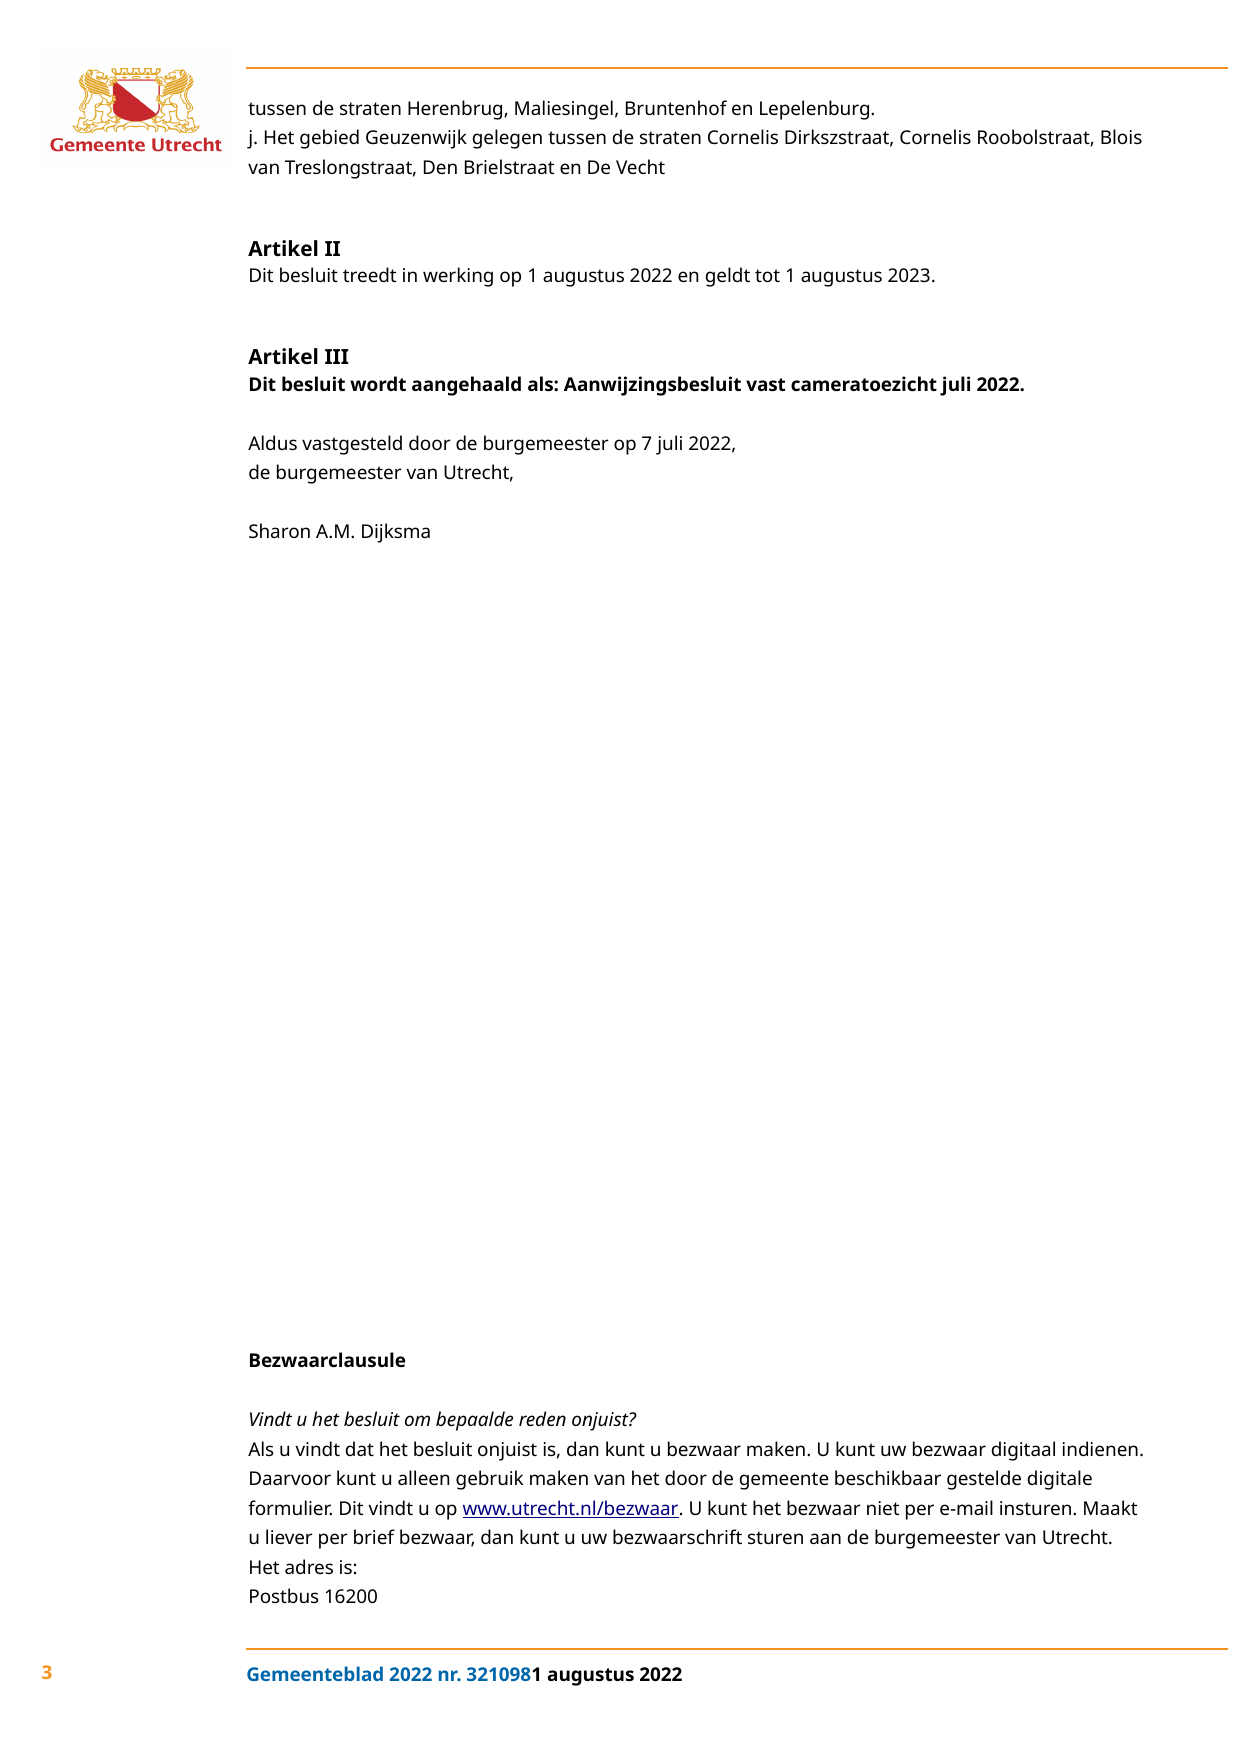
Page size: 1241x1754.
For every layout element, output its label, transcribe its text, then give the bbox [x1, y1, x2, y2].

text j. Het gebied Geuzenwijk gelegen tussen de straten Cornelis Dirkszstraat, Cornelis Roobolstraat, Blois van Treslongstraat, Den Brielstraat en De Vecht [248, 124, 1152, 180]
picture [41, 47, 231, 172]
text Als u vindt dat het besluit onjuist is, dan kunt u bezwaar maken. U kunt uw bezwaar digitaal indienen. Daarvoor kunt u alleen gebruik maken van het door de gemeente beschikbaar gestelde digitale formulier. Dit vindt u op www.utrecht.nl/bezwaar. U kunt het bezwaar niet per e-mail insturen. Maakt u liever per brief bezwaar, dan kunt u uw bezwaarschrift sturen aan de burgemeester van Utrecht. [248, 1436, 1152, 1550]
text Artikel III [248, 342, 1152, 371]
text Aldus vastgesteld door de burgemeester op 7 juli 2022, [248, 430, 1152, 456]
text tussen de straten Herenbrug, Maliesingel, Bruntenhof en Lepelenburg. [248, 95, 1152, 121]
text Vindt u het besluit om bepaalde reden onjuist? [248, 1406, 1152, 1432]
text Dit besluit treedt in werking op 1 augustus 2022 en geldt tot 1 augustus 2023. [248, 262, 1152, 288]
text Dit besluit wordt aangehaald als: Aanwijzingsbesluit vast cameratoezicht juli 2022. [248, 371, 1152, 397]
text Bezwaarclausule [248, 1347, 1152, 1373]
text Postbus 16200 [248, 1584, 1152, 1609]
text Sharon A.M. Dijksma [248, 519, 1152, 544]
text Artikel II [248, 234, 1152, 262]
text de burgemeester van Utrecht, [248, 459, 1152, 485]
text Het adres is: [248, 1554, 1152, 1580]
